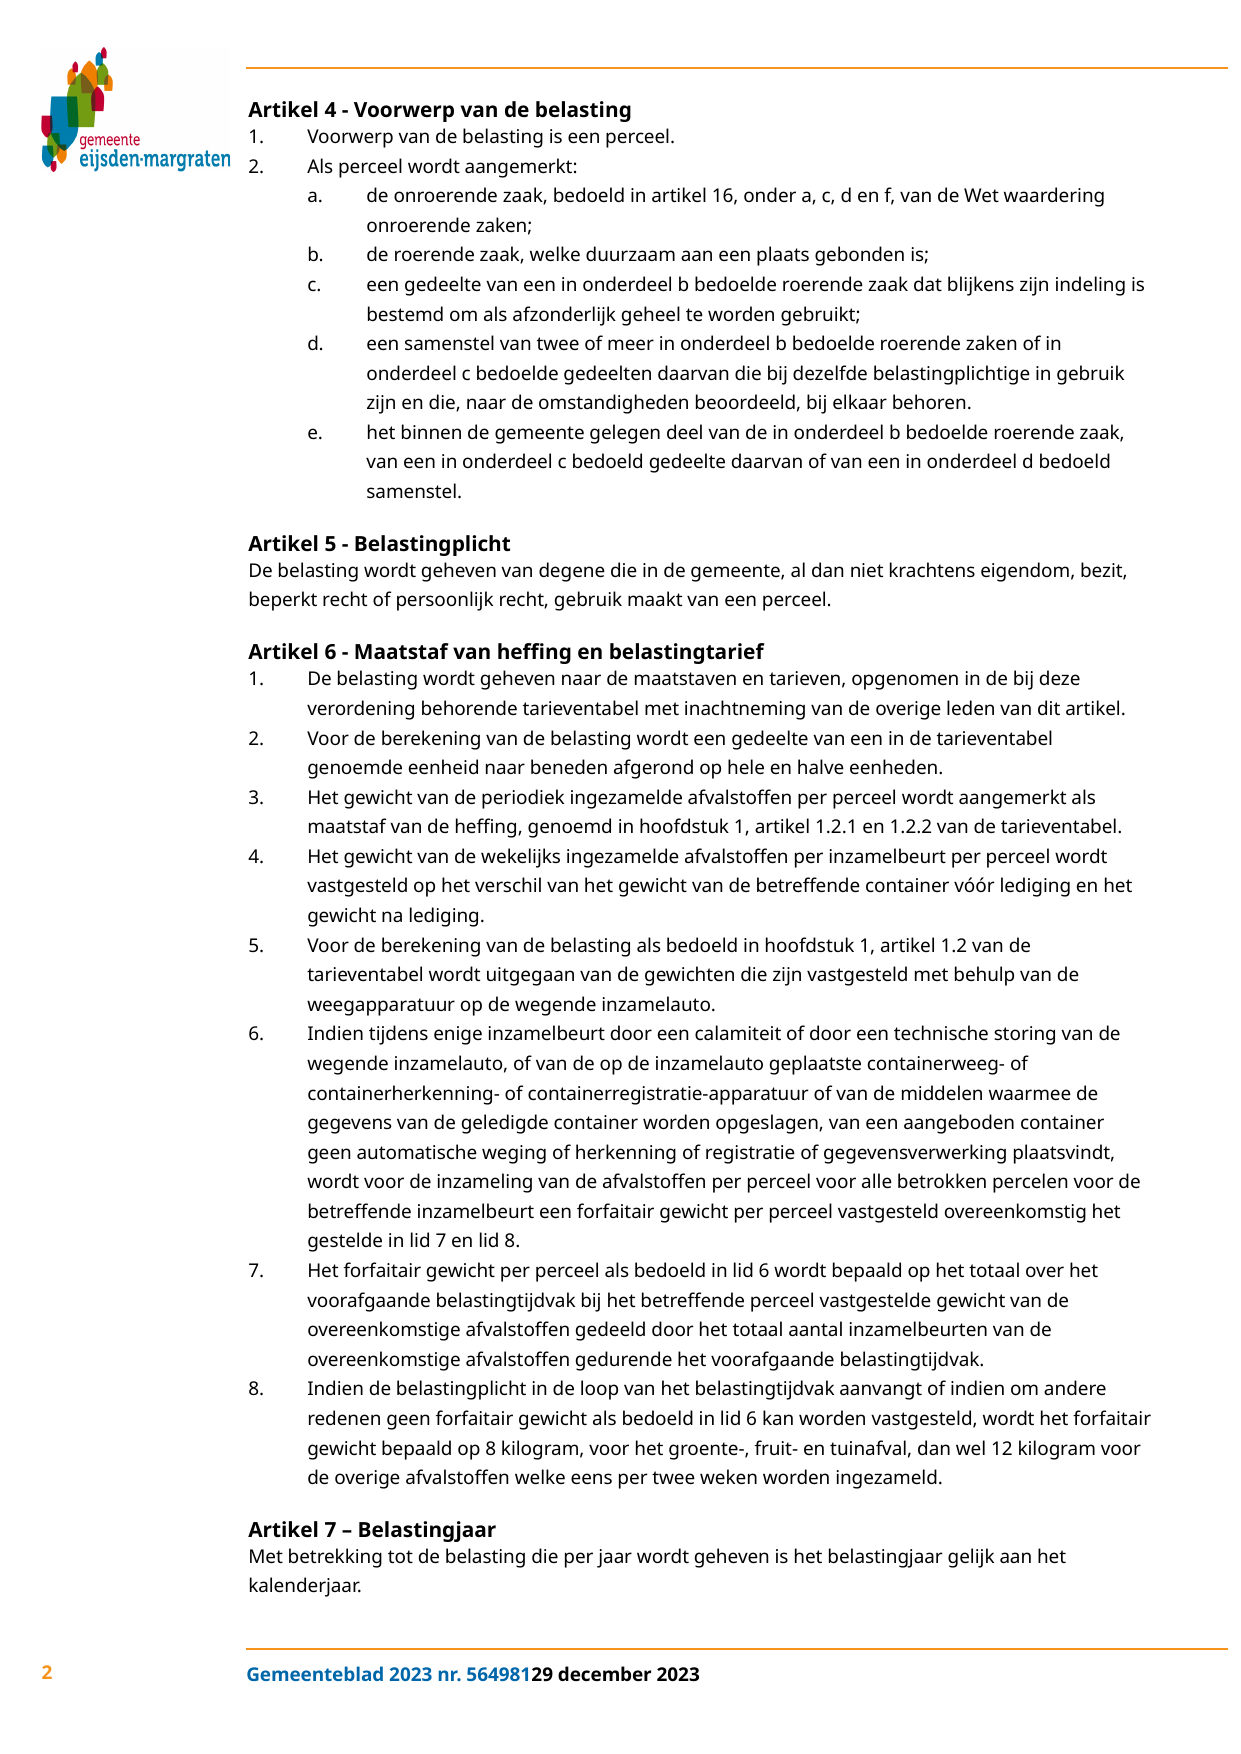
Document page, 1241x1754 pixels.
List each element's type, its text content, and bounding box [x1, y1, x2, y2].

text Artikel 5 - Belastingplicht [248, 529, 1152, 557]
list Als perceel wordt aangemerkt: [248, 153, 1152, 178]
list een gedeelte van een in onderdeel b bedoelde roerende zaak dat blijkens zijn indeling is bestemd om als afzonderlijk geheel te worden gebruikt; [307, 271, 1152, 326]
list een samenstel van twee of meer in onderdeel b bedoelde roerende zaken of in onderdeel c bedoelde gedeelten daarvan die bij dezelfde belastingplichtige in gebruik zijn en die, naar de omstandigheden beoordeeld, bij elkaar behoren. [307, 330, 1152, 415]
list het binnen de gemeente gelegen deel van de in onderdeel b bedoelde roerende zaak, van een in onderdeel c bedoeld gedeelte daarvan of van een in onderdeel d bedoeld samenstel. [307, 419, 1152, 504]
list Het gewicht van de periodiek ingezamelde afvalstoffen per perceel wordt aangemerkt als maatstaf van de heffing, genoemd in hoofdstuk 1, artikel 1.2.1 en 1.2.2 van de tarieventabel. [248, 784, 1152, 839]
list Het gewicht van de wekelijks ingezamelde afvalstoffen per inzamelbeurt per perceel wordt vastgesteld op het verschil van het gewicht van de betreffende container vóór lediging en het gewicht na lediging. [248, 843, 1152, 928]
list Het forfaitair gewicht per perceel als bedoeld in lid 6 wordt bepaald op het totaal over het voorafgaande belastingtijdvak bij het betreffende perceel vastgestelde gewicht van de overeenkomstige afvalstoffen gedeeld door het totaal aantal inzamelbeurten van de overeenkomstige afvalstoffen gedurende het voorafgaande belastingtijdvak. [248, 1257, 1152, 1372]
text De belasting wordt geheven van degene die in de gemeente, al dan niet krachtens eigendom, bezit, beperkt recht of persoonlijk recht, gebruik maakt van een perceel. [248, 557, 1152, 612]
text Met betrekking tot de belasting die per jaar wordt geheven is het belastingjaar gelijk aan het kalenderjaar. [248, 1543, 1152, 1598]
list Voor de berekening van de belasting wordt een gedeelte van een in de tarieventabel genoemde eenheid naar beneden afgerond op hele en halve eenheden. [248, 725, 1152, 780]
list de roerende zaak, welke duurzaam aan een plaats gebonden is; [307, 242, 1152, 267]
list De belasting wordt geheven naar de maatstaven en tarieven, opgenomen in de bij deze verordening behorende tarieventabel met inachtneming van de overige leden van dit artikel. [248, 666, 1152, 721]
text Artikel 4 - Voorwerp van de belasting [248, 95, 1152, 123]
text Artikel 6 - Maatstaf van heffing en belastingtarief [248, 637, 1152, 666]
list de onroerende zaak, bedoeld in artikel 16, onder a, c, d en f, van de Wet waardering onroerende zaken; [307, 182, 1152, 238]
text Artikel 7 – Belastingjaar [248, 1515, 1152, 1543]
list Voor de berekening van de belasting als bedoeld in hoofdstuk 1, artikel 1.2 van de tarieventabel wordt uitgegaan van de gewichten die zijn vastgesteld met behulp van de weegapparatuur op de wegende inzamelauto. [248, 932, 1152, 1017]
list Indien tijdens enige inzamelbeurt door een calamiteit of door een technische storing van de wegende inzamelauto, of van de op de inzamelauto geplaatste containerweeg- of containerherkenning- of containerregistratie-apparatuur of van de middelen waarmee de gegevens van de geledigde container worden opgeslagen, van een aangeboden container geen automatische weging of herkenning of registratie of gegevensverwerking plaatsvindt, wordt voor de inzameling van de afvalstoffen per perceel voor alle betrokken percelen voor de betreffende inzamelbeurt een forfaitair gewicht per perceel vastgesteld overeenkomstig het gestelde in lid 7 en lid 8. [248, 1021, 1152, 1253]
list Voorwerp van de belasting is een perceel. [248, 123, 1152, 149]
list Indien de belastingplicht in de loop van het belastingtijdvak aanvangt of indien om andere redenen geen forfaitair gewicht als bedoeld in lid 6 kan worden vastgesteld, wordt het forfaitair gewicht bepaald op 8 kilogram, voor het groente-, fruit- en tuinafval, dan wel 12 kilogram voor de overige afvalstoffen welke eens per twee weken worden ingezameld. [248, 1376, 1152, 1490]
picture [41, 47, 231, 172]
